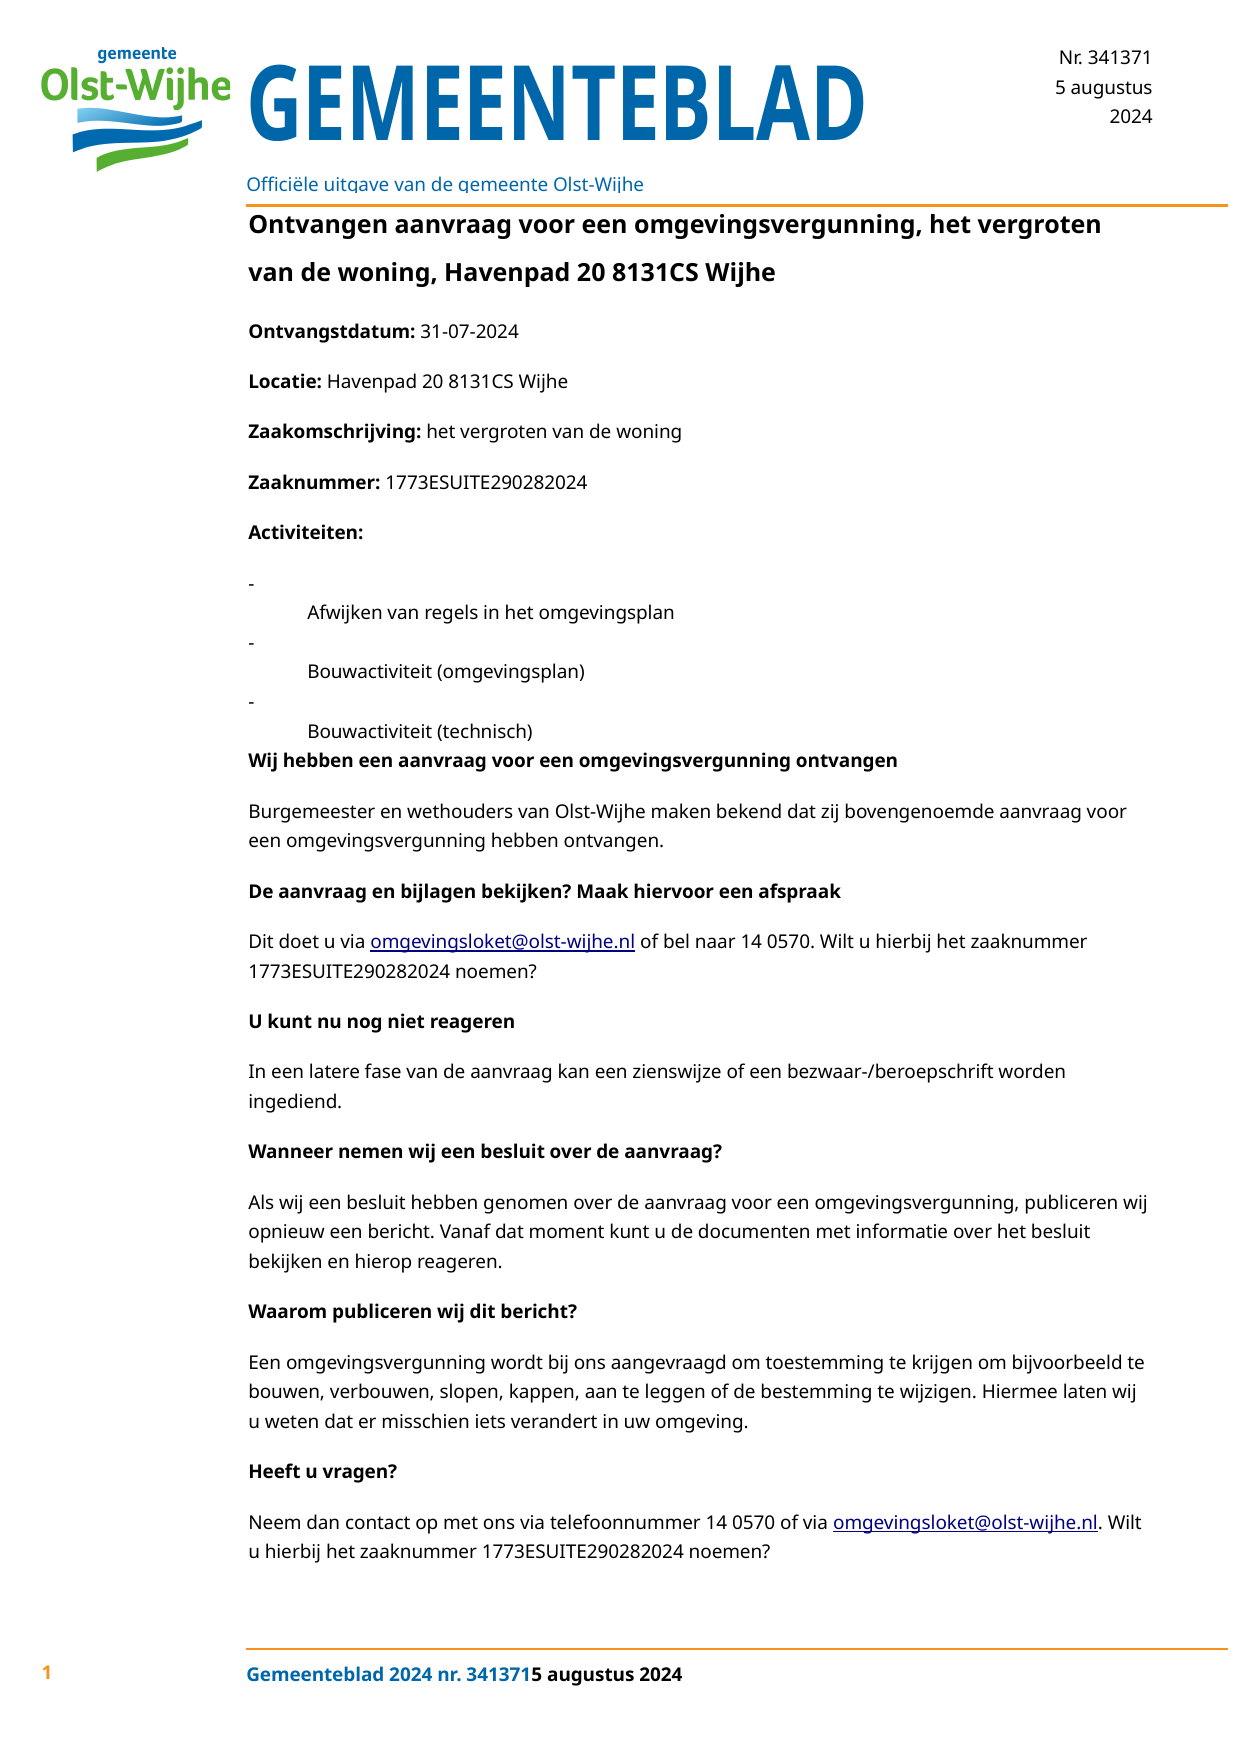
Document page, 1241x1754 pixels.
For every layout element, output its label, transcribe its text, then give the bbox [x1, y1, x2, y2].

text Burgemeester en wethouders van Olst-Wijhe maken bekend dat zij bovengenoemde aanvraag voor een omgevingsvergunning hebben ontvangen. [248, 798, 1152, 853]
text Heeft u vragen? [248, 1459, 1152, 1484]
text Activiteiten: [248, 519, 1152, 545]
text U kunt nu nog niet reageren [248, 1008, 1152, 1034]
text Waarom publiceren wij dit bericht? [248, 1299, 1152, 1324]
list Afwijken van regels in het omgevingsplan [248, 599, 1152, 625]
text Ontvangen aanvraag voor een omgevingsvergunning, het vergroten van de woning, Havenpad 20 8131CS Wijhe [248, 207, 1152, 288]
text Dit doet u via omgevingsloket@olst-wijhe.nl of bel naar 14 0570. Wilt u hierbij het zaaknummer 1773ESUITE290282024 noemen? [248, 928, 1152, 984]
text Neem dan contact op met ons via telefoonnummer 14 0570 of via omgevingsloket@olst-wijhe.nl. Wilt u hierbij het zaaknummer 1773ESUITE290282024 noemen? [248, 1509, 1152, 1564]
text De aanvraag en bijlagen bekijken? Maak hiervoor een afspraak [248, 878, 1152, 904]
list Bouwactiviteit (omgevingsplan) [248, 659, 1152, 684]
text Locatie: Havenpad 20 8131CS Wijhe [248, 368, 1152, 394]
text Zaakomschrijving: het vergroten van de woning [248, 419, 1152, 444]
list Bouwactiviteit (technisch) [248, 718, 1152, 744]
picture [41, 47, 231, 172]
text In een latere fase van de aanvraag kan een zienswijze of een bezwaar-/beroepschrift worden ingediend. [248, 1059, 1152, 1114]
text Zaaknummer: 1773ESUITE290282024 [248, 469, 1152, 495]
text Wij hebben een aanvraag voor een omgevingsvergunning ontvangen [248, 747, 1152, 773]
text Wanneer nemen wij een besluit over de aanvraag? [248, 1139, 1152, 1164]
text Als wij een besluit hebben genomen over de aanvraag voor een omgevingsvergunning, publiceren wij opnieuw een bericht. Vanaf dat moment kunt u de documenten met informatie over het besluit bekijken en hierop reageren. [248, 1189, 1152, 1274]
text Een omgevingsvergunning wordt bij ons aangevraagd om toestemming te krijgen om bijvoorbeeld te bouwen, verbouwen, slopen, kappen, aan te leggen of de bestemming te wijzigen. Hiermee laten wij u weten dat er misschien iets verandert in uw omgeving. [248, 1349, 1152, 1434]
text Ontvangstdatum: 31-07-2024 [248, 318, 1152, 344]
